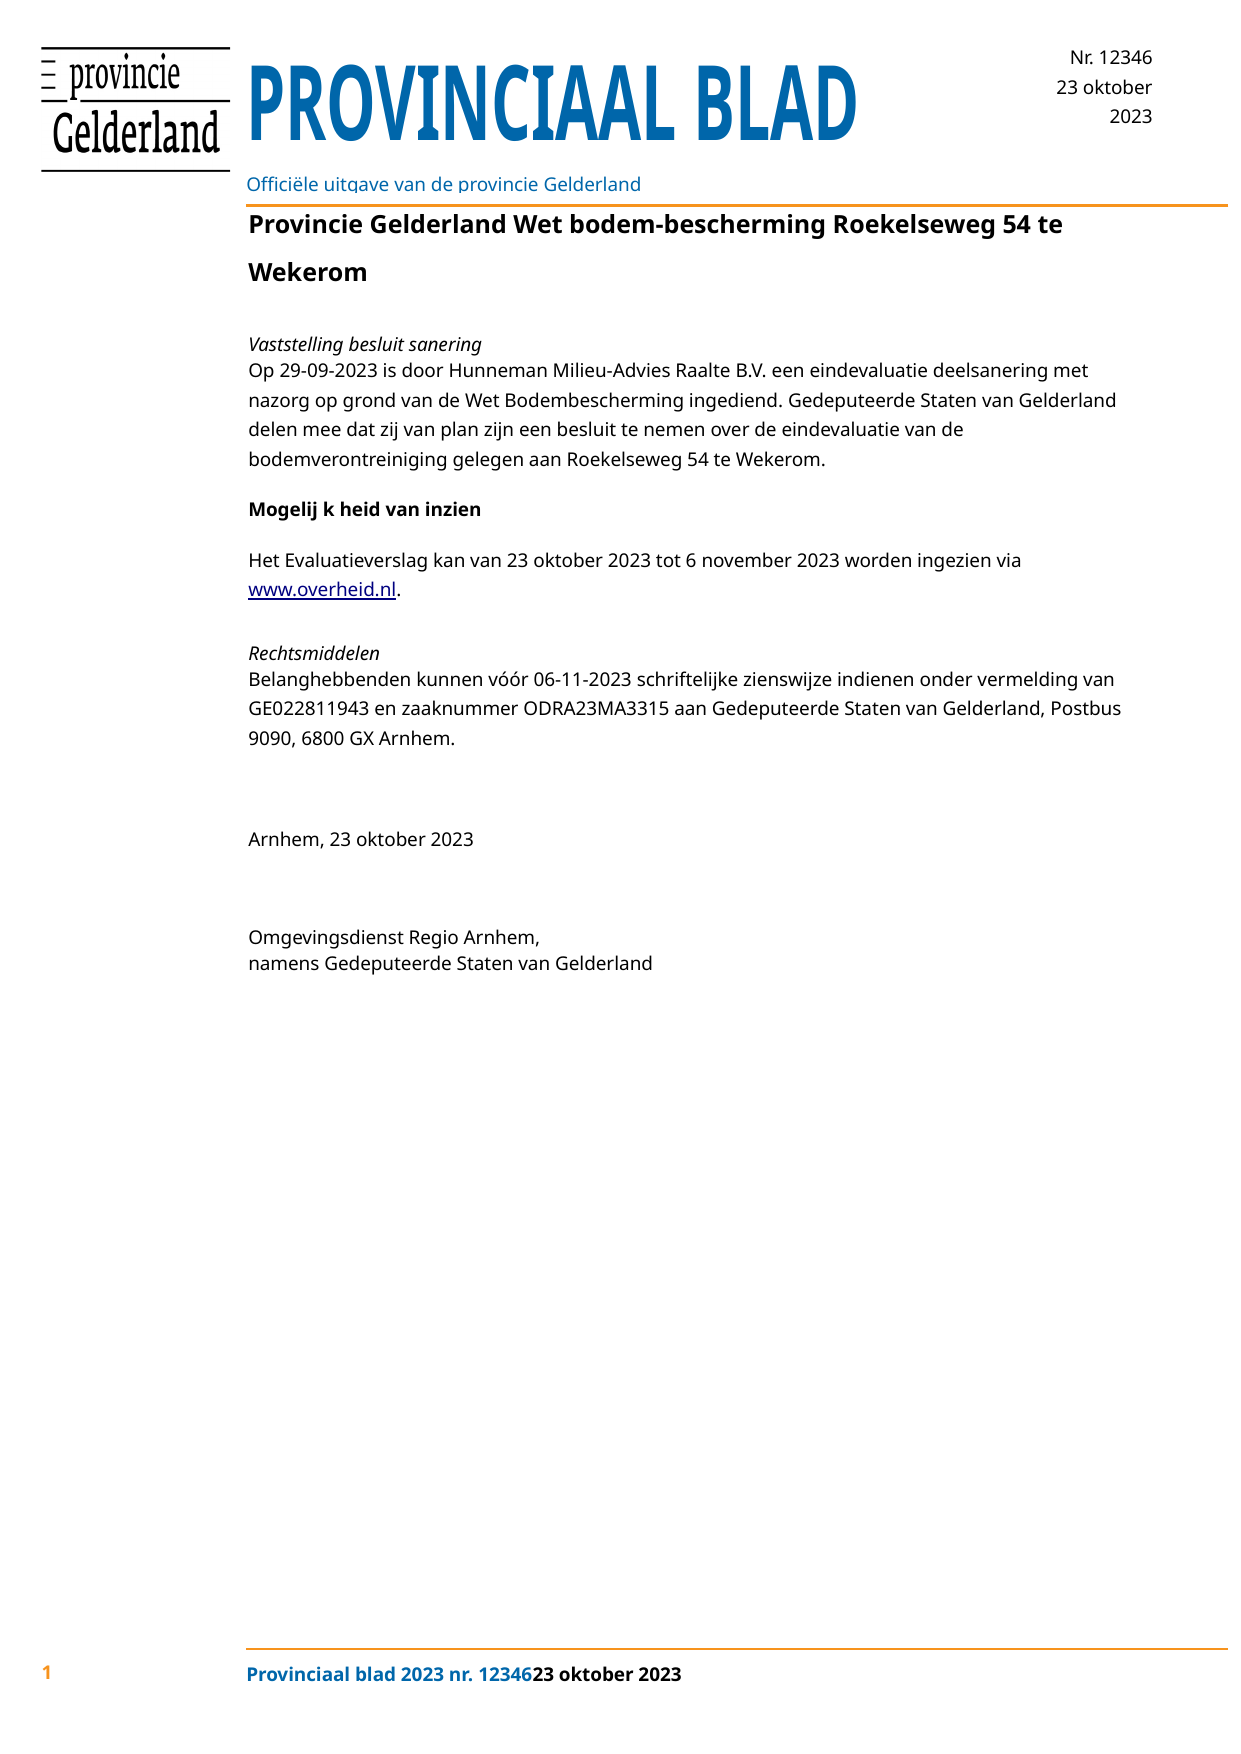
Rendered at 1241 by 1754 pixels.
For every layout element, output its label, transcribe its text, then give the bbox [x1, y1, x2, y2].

text Vaststelling besluit sanering [248, 331, 1152, 357]
text Het Evaluatieverslag kan van 23 oktober 2023 tot 6 november 2023 worden ingezien via www.overheid.nl. [248, 547, 1152, 602]
text Rechtsmiddelen [248, 640, 1152, 666]
text Provincie Gelderland Wet bodem-bescherming Roekelseweg 54 te Wekerom [248, 207, 1152, 288]
text Op 29-09-2023 is door Hunneman Milieu-Advies Raalte B.V. een eindevaluatie deelsanering met nazorg op grond van de Wet Bodembescherming ingediend. Gedeputeerde Staten van Gelderland delen mee dat zij van plan zijn een besluit te nemen over de eindevaluatie van de bodemverontreiniging gelegen aan Roekelseweg 54 te Wekerom. [248, 357, 1152, 472]
text Belanghebbenden kunnen vóór 06-11-2023 schriftelijke zienswijze indienen onder vermelding van GE022811943 en zaaknummer ODRA23MA3315 aan Gedeputeerde Staten van Gelderland, Postbus 9090, 6800 GX Arnhem. [248, 666, 1152, 751]
text Arnhem, 23 oktober 2023 [248, 826, 1152, 852]
text Mogelij k heid van inzien [248, 496, 1152, 522]
picture [41, 47, 231, 172]
text Omgevingsdienst Regio Arnhem, [248, 924, 1152, 950]
text namens Gedeputeerde Staten van Gelderland [248, 950, 1152, 976]
